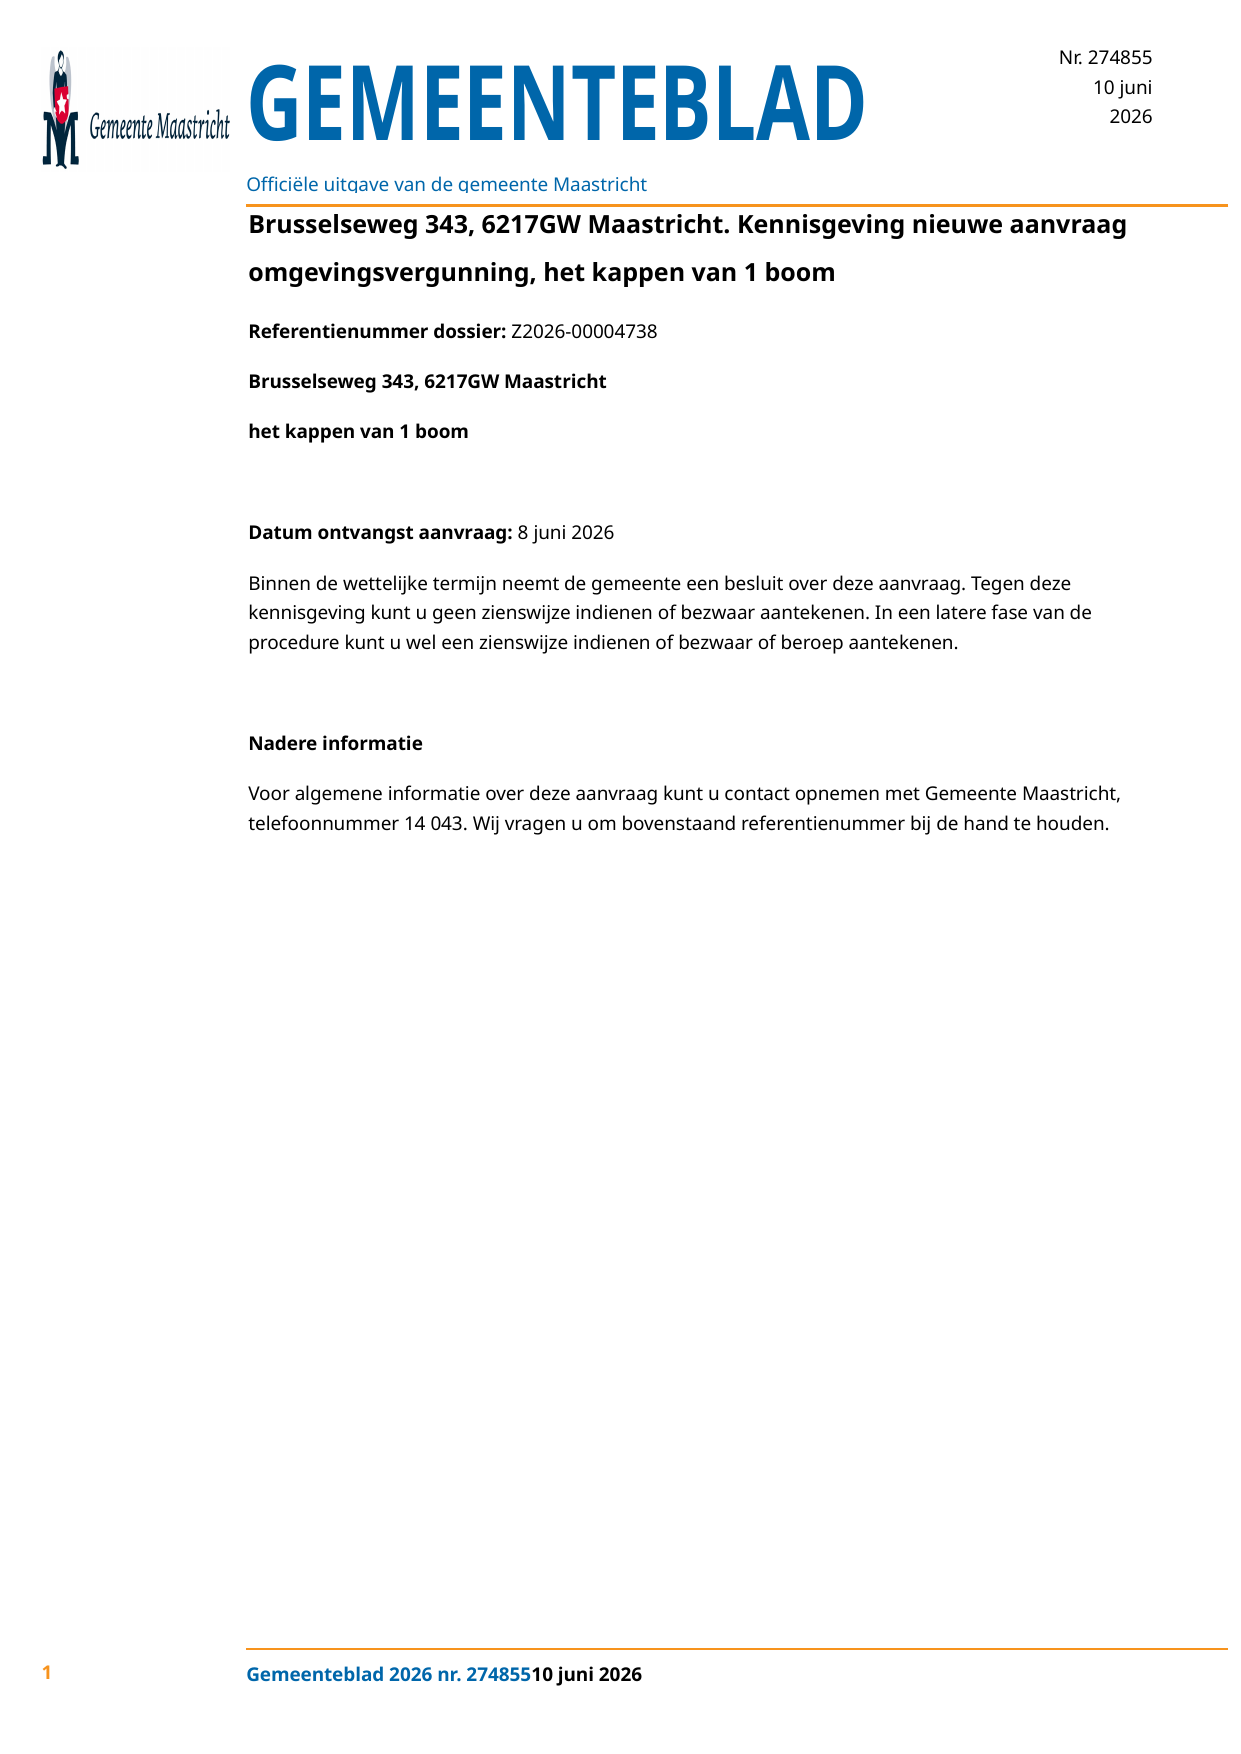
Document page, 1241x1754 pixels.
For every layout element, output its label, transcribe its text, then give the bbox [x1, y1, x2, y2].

text Brusselseweg 343, 6217GW Maastricht. Kennisgeving nieuwe aanvraag omgevingsvergunning, het kappen van 1 boom [248, 207, 1152, 288]
text het kappen van 1 boom [248, 419, 1152, 444]
text Voor algemene informatie over deze aanvraag kunt u contact opnemen met Gemeente Maastricht, telefoonnummer 14 043. Wij vragen u om bovenstaand referentienummer bij de hand te houden. [248, 780, 1152, 836]
text Nadere informatie [248, 730, 1152, 756]
picture [41, 47, 231, 172]
text Binnen de wettelijke termijn neemt de gemeente een besluit over deze aanvraag. Tegen deze kennisgeving kunt u geen zienswijze indienen of bezwaar aantekenen. In een latere fase van de procedure kunt u wel een zienswijze indienen of bezwaar of beroep aantekenen. [248, 570, 1152, 655]
text Referentienummer dossier: Z2026-00004738 [248, 318, 1152, 344]
text Datum ontvangst aanvraag: 8 juni 2026 [248, 519, 1152, 545]
text Brusselseweg 343, 6217GW Maastricht [248, 368, 1152, 394]
